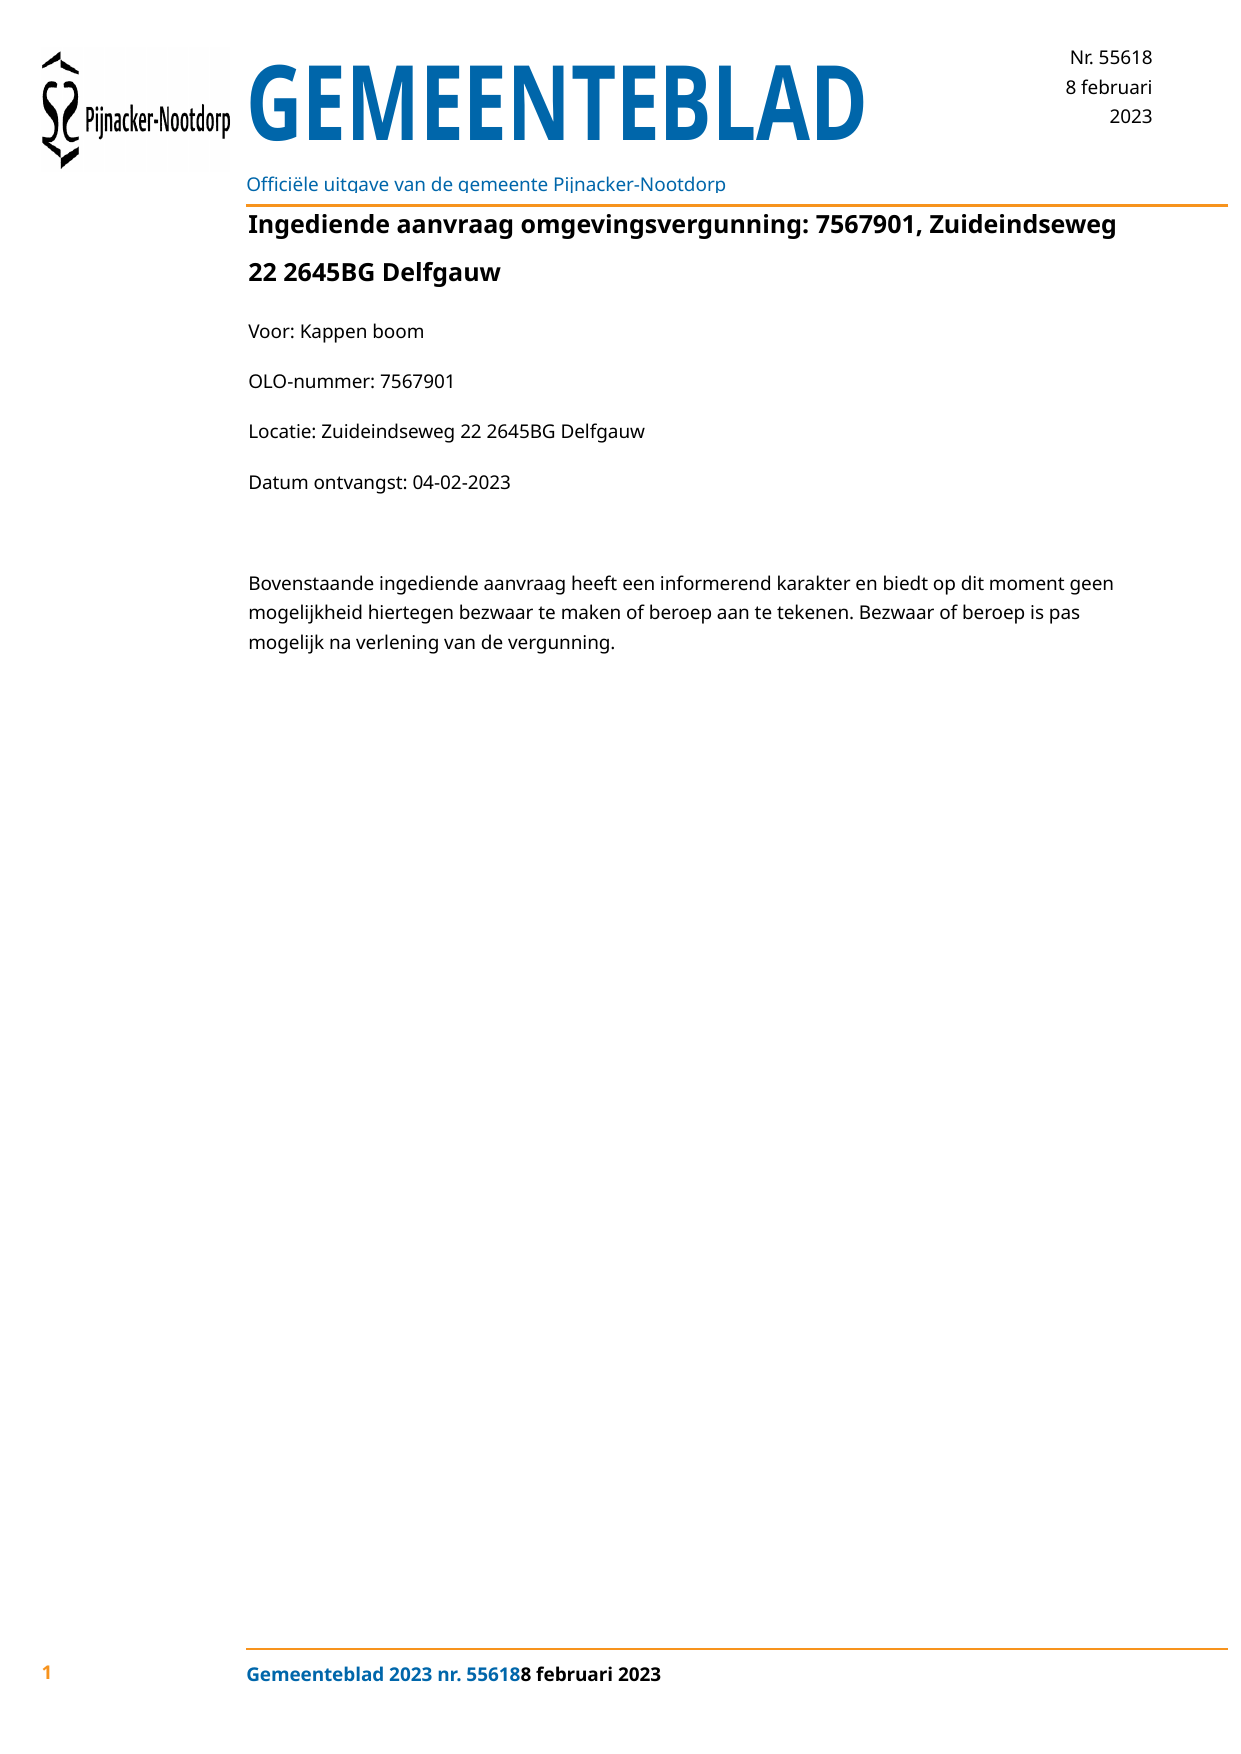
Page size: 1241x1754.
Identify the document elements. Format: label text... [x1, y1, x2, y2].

text Bovenstaande ingediende aanvraag heeft een informerend karakter en biedt op dit moment geen mogelijkheid hiertegen bezwaar te maken of beroep aan te tekenen. Bezwaar of beroep is pas mogelijk na verlening van de vergunning. [248, 570, 1152, 655]
text OLO-nummer: 7567901 [248, 368, 1152, 394]
text Ingediende aanvraag omgevingsvergunning: 7567901, Zuideindseweg 22 2645BG Delfgauw [248, 207, 1152, 288]
text Datum ontvangst: 04-02-2023 [248, 469, 1152, 495]
picture [41, 47, 231, 172]
text Voor: Kappen boom [248, 318, 1152, 344]
text Locatie: Zuideindseweg 22 2645BG Delfgauw [248, 419, 1152, 444]
